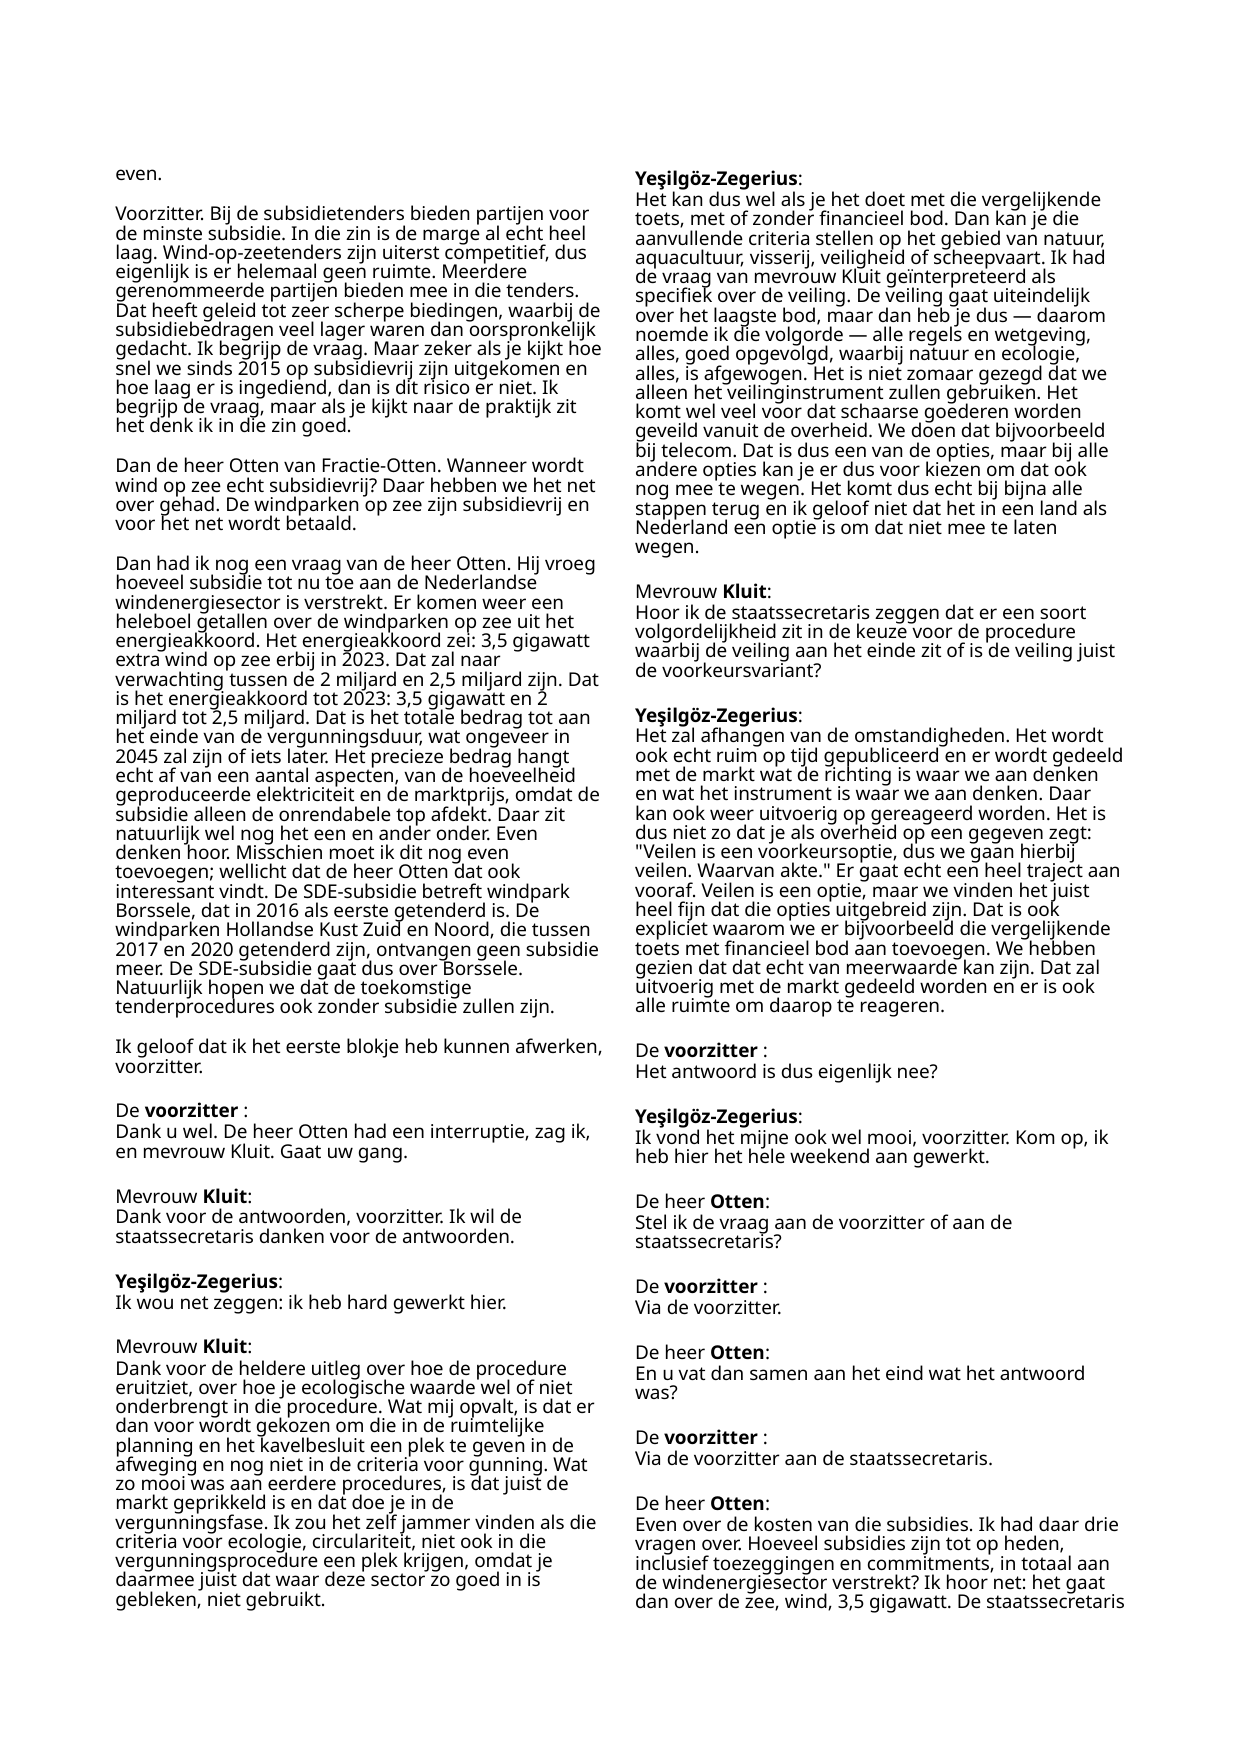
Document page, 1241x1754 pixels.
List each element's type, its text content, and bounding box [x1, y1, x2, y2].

text De voorzitter : [635, 1037, 1125, 1063]
text Dank voor de heldere uitleg over hoe de procedure eruitziet, over hoe je ecologische waarde wel of niet onderbrengt in die procedure. Wat mij opvalt, is dat er dan voor wordt gekozen om die in de ruimtelijke planning en het kavelbesluit een plek te geven in de afweging en nog niet in de criteria voor gunning. Wat zo mooi was aan eerdere procedures, is dat juist de markt geprikkeld is en dat doe je in de vergunningsfase. Ik zou het zelf jammer vinden als die criteria voor ecologie, circulariteit, niet ook in die vergunningsprocedure een plek krijgen, omdat je daarmee juist dat waar deze sector zo goed in is gebleken, niet gebruikt. [115, 1359, 605, 1610]
text De heer Otten: [635, 1339, 1125, 1365]
text Het kan dus wel als je het doet met die vergelijkende toets, met of zonder financieel bod. Dan kan je die aanvullende criteria stellen op het gebied van natuur, aquacultuur, visserij, veiligheid of scheepvaart. Ik had de vraag van mevrouw Kluit geïnterpreteerd als specifiek over de veiling. De veiling gaat uiteindelijk over het laagste bod, maar dan heb je dus — daarom noemde ik die volgorde — alle regels en wetgeving, alles, goed opgevolgd, waarbij natuur en ecologie, alles, is afgewogen. Het is niet zomaar gezegd dat we alleen het veilinginstrument zullen gebruiken. Het komt wel veel voor dat schaarse goederen worden geveild vanuit de overheid. We doen dat bijvoorbeeld bij telecom. Dat is dus een van de opties, maar bij alle andere opties kan je er dus voor kiezen om dat ook nog mee te wegen. Het komt dus echt bij bijna alle stappen terug en ik geloof niet dat het in een land als Nederland een optie is om dat niet mee te laten wegen. [635, 191, 1125, 557]
text Het zal afhangen van de omstandigheden. Het wordt ook echt ruim op tijd gepubliceerd en er wordt gedeeld met de markt wat de richting is waar we aan denken en wat het instrument is waar we aan denken. Daar kan ook weer uitvoerig op gereageerd worden. Het is dus niet zo dat je als overheid op een gegeven zegt: "Veilen is een voorkeursoptie, dus we gaan hierbij veilen. Waarvan akte." Er gaat echt een heel traject aan vooraf. Veilen is een optie, maar we vinden het juist heel fijn dat die opties uitgebreid zijn. Dat is ook expliciet waarom we er bijvoorbeeld die vergelijkende toets met financieel bod aan toevoegen. We hebben gezien dat dat echt van meerwaarde kan zijn. Dat zal uitvoerig met de markt gedeeld worden en er is ook alle ruimte om daarop te reageren. [635, 727, 1125, 1017]
text Via de voorzitter. [635, 1299, 1125, 1318]
text Yeşilgöz-Zegerius: [115, 1268, 605, 1294]
text Het antwoord is dus eigenlijk nee? [635, 1063, 1125, 1082]
text De voorzitter : [635, 1273, 1125, 1299]
text Via de voorzitter aan de staatssecretaris. [635, 1450, 1125, 1469]
text Ik vond het mijne ook wel mooi, voorzitter. Kom op, ik heb hier het hele weekend aan gewerkt. [635, 1129, 1125, 1167]
text Mevrouw Kluit: [115, 1183, 605, 1208]
text Ik wou net zeggen: ik heb hard gewerkt hier. [115, 1294, 605, 1313]
text Yeşilgöz-Zegerius: [635, 702, 1125, 727]
text Yeşilgöz-Zegerius: [635, 1103, 1125, 1129]
text Dan had ik nog een vraag van de heer Otten. Hij vroeg hoeveel subsidie tot nu toe aan de Nederlandse windenergiesector is verstrekt. Er komen weer een heleboel getallen over de windparken op zee uit het energieakkoord. Het energieakkoord zei: 3,5 gigawatt extra wind op zee erbij in 2023. Dat zal naar verwachting tussen de 2 miljard en 2,5 miljard zijn. Dat is het energieakkoord tot 2023: 3,5 gigawatt en 2 miljard tot 2,5 miljard. Dat is het totale bedrag tot aan het einde van de vergunningsduur, wat ongeveer in 2045 zal zijn of iets later. Het precieze bedrag hangt echt af van een aantal aspecten, van de hoeveelheid geproduceerde elektriciteit en de marktprijs, omdat de subsidie alleen de onrendabele top afdekt. Daar zit natuurlijk wel nog het een en ander onder. Even denken hoor. Misschien moet ik dit nog even toevoegen; wellicht dat de heer Otten dat ook interessant vindt. De SDE-subsidie betreft windpark Borssele, dat in 2016 als eerste getenderd is. De windparken Hollandse Kust Zuid en Noord, die tussen 2017 en 2020 getenderd zijn, ontvangen geen subsidie meer. De SDE-subsidie gaat dus over Borssele. Natuurlijk hopen we dat de toekomstige tenderprocedures ook zonder subsidie zullen zijn. [115, 555, 605, 1018]
text Voorzitter. Bij de subsidietenders bieden partijen voor de minste subsidie. In die zin is de marge al echt heel laag. Wind-op-zeetenders zijn uiterst competitief, dus eigenlijk is er helemaal geen ruimte. Meerdere gerenommeerde partijen bieden mee in die tenders. Dat heeft geleid tot zeer scherpe biedingen, waarbij de subsidiebedragen veel lager waren dan oorspronkelijk gedacht. Ik begrijp de vraag. Maar zeker als je kijkt hoe snel we sinds 2015 op subsidievrij zijn uitgekomen en hoe laag er is ingediend, dan is dit risico er niet. Ik begrijp de vraag, maar als je kijkt naar de praktijk zit het denk ik in die zin goed. [115, 205, 605, 437]
text Dank voor de antwoorden, voorzitter. Ik wil de staatssecretaris danken voor de antwoorden. [115, 1208, 605, 1247]
text Mevrouw Kluit: [115, 1334, 605, 1359]
text Stel ik de vraag aan de voorzitter of aan de staatssecretaris? [635, 1214, 1125, 1253]
text En u vat dan samen aan het eind wat het antwoord was? [635, 1365, 1125, 1403]
text Ik geloof dat ik het eerste blokje heb kunnen afwerken, voorzitter. [115, 1038, 605, 1077]
text even. [115, 165, 605, 184]
text De heer Otten: [635, 1188, 1125, 1214]
text Mevrouw Kluit: [635, 578, 1125, 604]
text Yeşilgöz-Zegerius: [635, 165, 1125, 191]
text Hoor ik de staatssecretaris zeggen dat er een soort volgordelijkheid zit in de keuze voor de procedure waarbij de veiling aan het einde zit of is de veiling juist de voorkeursvariant? [635, 604, 1125, 681]
text Dank u wel. De heer Otten had een interruptie, zag ik, en mevrouw Kluit. Gaat uw gang. [115, 1123, 605, 1162]
text Dan de heer Otten van Fractie-Otten. Wanneer wordt wind op zee echt subsidievrij? Daar hebben we het net over gehad. De windparken op zee zijn subsidievrij en voor het net wordt betaald. [115, 457, 605, 534]
text De voorzitter : [115, 1098, 605, 1123]
text Even over de kosten van die subsidies. Ik had daar drie vragen over. Hoeveel subsidies zijn tot op heden, inclusief toezeggingen en commitments, in totaal aan de windenergiesector verstrekt? Ik hoor net: het gaat dan over de zee, wind, 3,5 gigawatt. De staatssecretaris [635, 1516, 1125, 1612]
text De voorzitter : [635, 1424, 1125, 1450]
text De heer Otten: [635, 1490, 1125, 1516]
